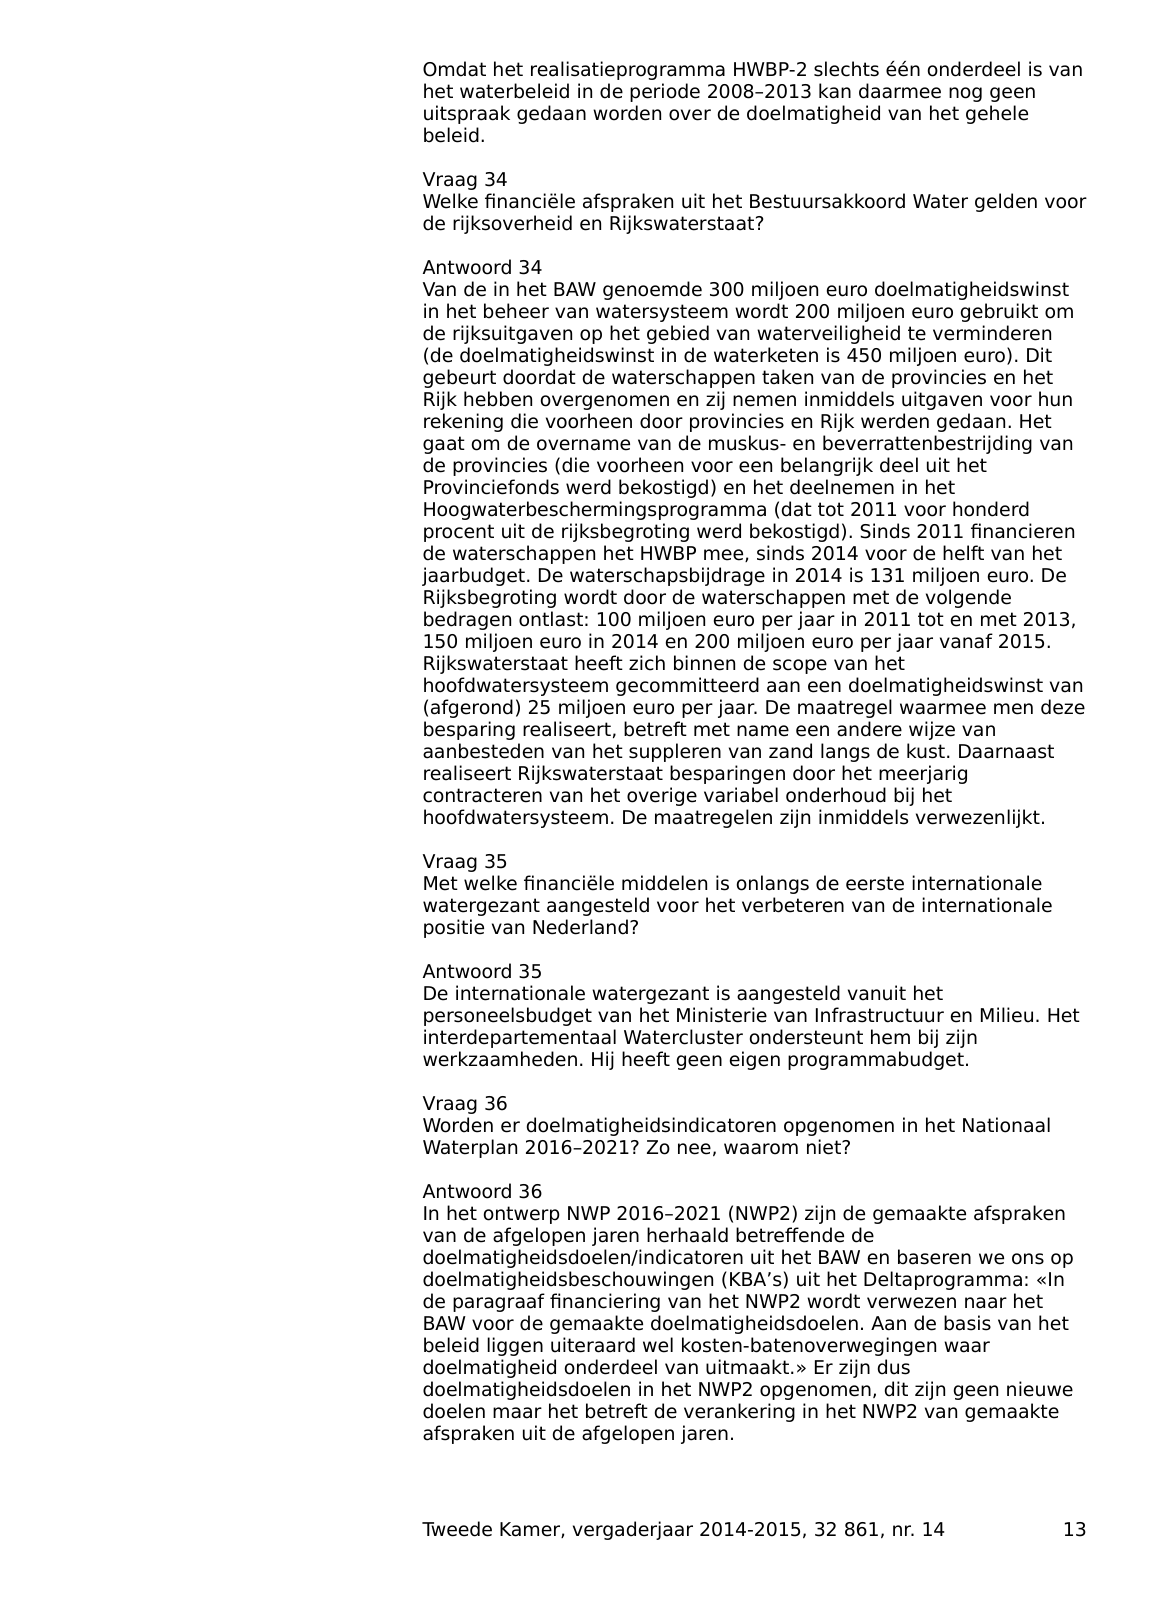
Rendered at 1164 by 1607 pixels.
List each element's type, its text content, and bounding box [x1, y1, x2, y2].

text Worden er doelmatigheidsindicatoren opgenomen in het Nationaal Waterplan 2016–2021? Zo nee, waarom niet? [422, 1115, 1087, 1159]
text Antwoord 35 [422, 961, 1087, 983]
text In het ontwerp NWP 2016–2021 (NWP2) zijn de gemaakte afspraken van de afgelopen jaren herhaald betreffende de doelmatigheidsdoelen/indicatoren uit het BAW en baseren we ons op doelmatigheidsbeschouwingen (KBA’s) uit het Deltaprogramma: «In de paragraaf financiering van het NWP2 wordt verwezen naar het BAW voor de gemaakte doelmatigheidsdoelen. Aan de basis van het beleid liggen uiteraard wel kosten-batenoverwegingen waar doelmatigheid onderdeel van uitmaakt.» Er zijn dus doelmatigheidsdoelen in het NWP2 opgenomen, dit zijn geen nieuwe doelen maar het betreft de verankering in het NWP2 van gemaakte afspraken uit de afgelopen jaren. [422, 1203, 1087, 1445]
text Welke financiële afspraken uit het Bestuursakkoord Water gelden voor de rijksoverheid en Rijkswaterstaat? [422, 191, 1087, 235]
text Antwoord 34 [422, 257, 1087, 279]
text Met welke financiële middelen is onlangs de eerste internationale watergezant aangesteld voor het verbeteren van de internationale positie van Nederland? [422, 873, 1087, 939]
text Van de in het BAW genoemde 300 miljoen euro doelmatigheidswinst in het beheer van watersysteem wordt 200 miljoen euro gebruikt om de rijksuitgaven op het gebied van waterveiligheid te verminderen (de doelmatigheidswinst in de waterketen is 450 miljoen euro). Dit gebeurt doordat de waterschappen taken van de provincies en het Rijk hebben overgenomen en zij nemen inmiddels uitgaven voor hun rekening die voorheen door provincies en Rijk werden gedaan. Het gaat om de overname van de muskus- en beverrattenbestrijding van de provincies (die voorheen voor een belangrijk deel uit het Provinciefonds werd bekostigd) en het deelnemen in het Hoogwaterbeschermingsprogramma (dat tot 2011 voor honderd procent uit de rijksbegroting werd bekostigd). Sinds 2011 financieren de waterschappen het HWBP mee, sinds 2014 voor de helft van het jaarbudget. De waterschapsbijdrage in 2014 is 131 miljoen euro. De Rijksbegroting wordt door de waterschappen met de volgende bedragen ontlast: 100 miljoen euro per jaar in 2011 tot en met 2013, 150 miljoen euro in 2014 en 200 miljoen euro per jaar vanaf 2015. [422, 279, 1087, 653]
text Vraag 36 [422, 1093, 1087, 1115]
text Vraag 35 [422, 851, 1087, 873]
text Rijkswaterstaat heeft zich binnen de scope van het hoofdwatersysteem gecommitteerd aan een doelmatigheidswinst van (afgerond) 25 miljoen euro per jaar. De maatregel waarmee men deze besparing realiseert, betreft met name een andere wijze van aanbesteden van het suppleren van zand langs de kust. Daarnaast realiseert Rijkswaterstaat besparingen door het meerjarig contracteren van het overige variabel onderhoud bij het hoofdwatersysteem. De maatregelen zijn inmiddels verwezenlijkt. [422, 653, 1087, 829]
text Vraag 34 [422, 169, 1087, 191]
text De internationale watergezant is aangesteld vanuit het personeelsbudget van het Ministerie van Infrastructuur en Milieu. Het interdepartementaal Watercluster ondersteunt hem bij zijn werkzaamheden. Hij heeft geen eigen programmabudget. [422, 983, 1087, 1071]
text Antwoord 36 [422, 1181, 1087, 1203]
text Omdat het realisatieprogramma HWBP-2 slechts één onderdeel is van het waterbeleid in de periode 2008–2013 kan daarmee nog geen uitspraak gedaan worden over de doelmatigheid van het gehele beleid. [422, 59, 1087, 147]
